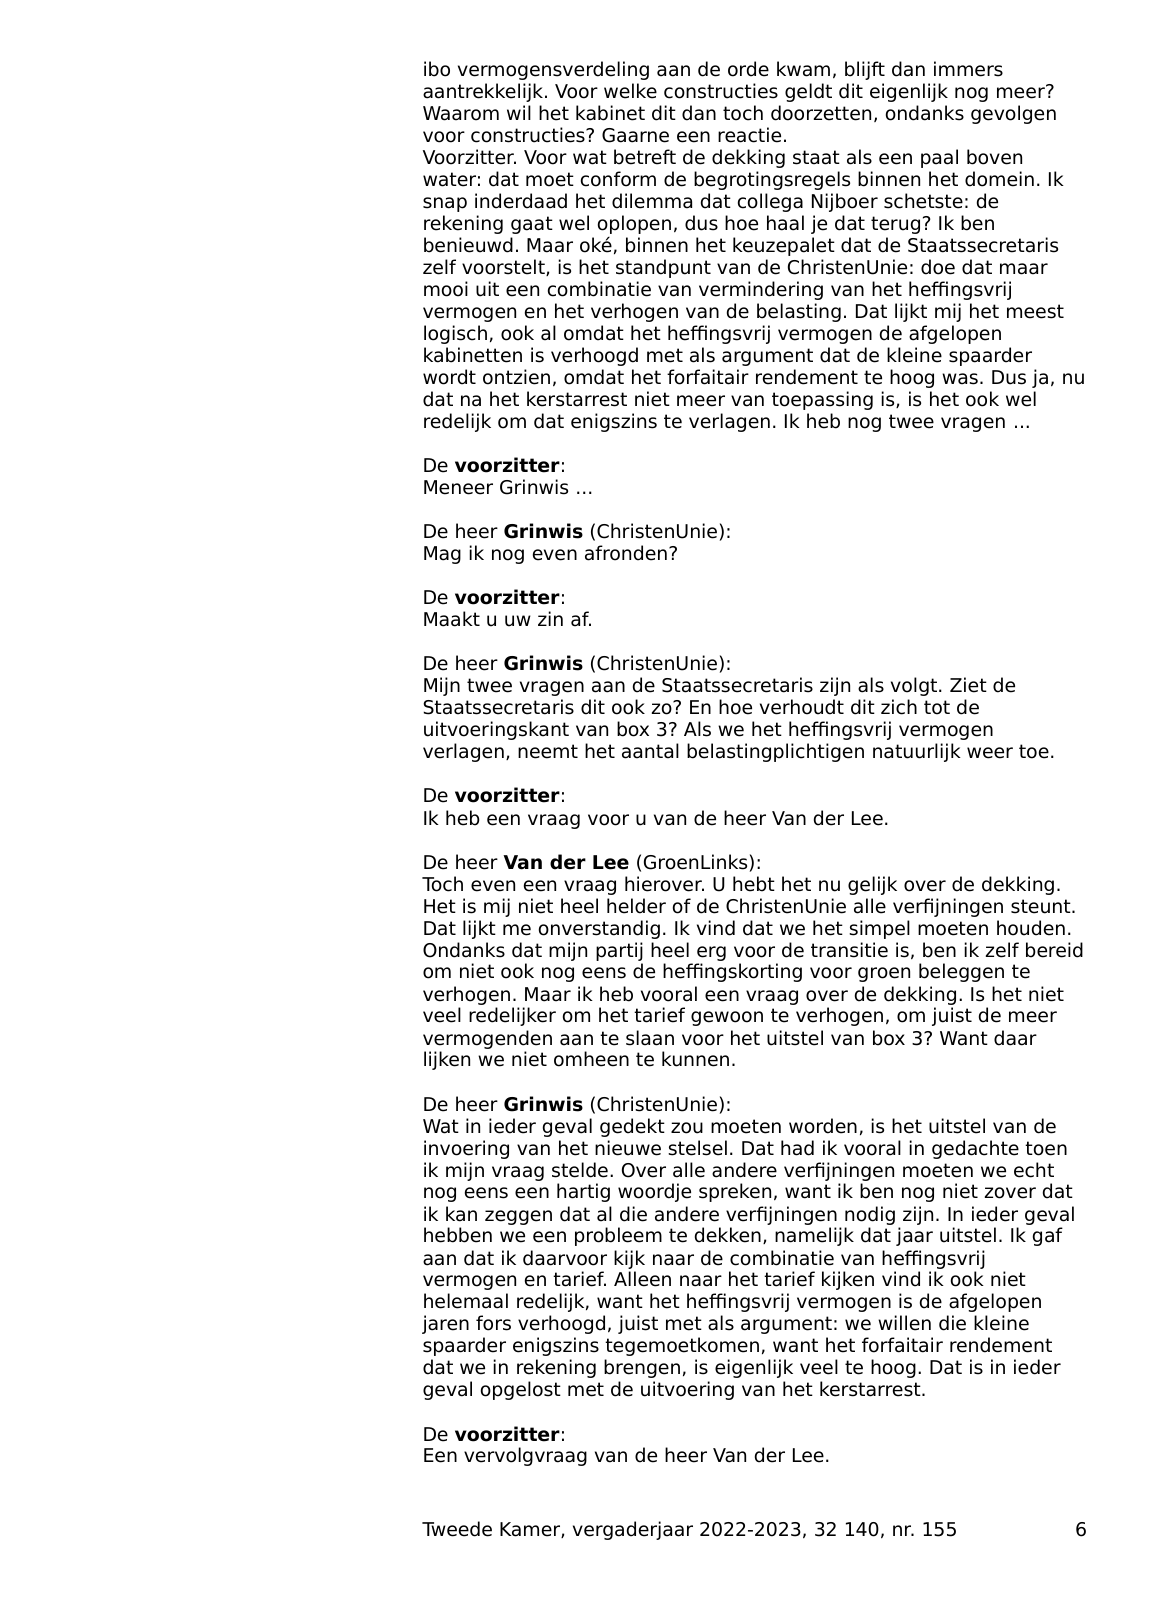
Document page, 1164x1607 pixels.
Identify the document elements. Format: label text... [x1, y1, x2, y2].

text Voorzitter. Voor wat betreft de dekking staat als een paal boven water: dat moet conform de begrotingsregels binnen het domein. Ik snap inderdaad het dilemma dat collega Nijboer schetste: de rekening gaat wel oplopen, dus hoe haal je dat terug? Ik ben benieuwd. Maar oké, binnen het keuzepalet dat de Staatssecretaris zelf voorstelt, is het standpunt van de ChristenUnie: doe dat maar mooi uit een combinatie van vermindering van het heffingsvrij vermogen en het verhogen van de belasting. Dat lijkt mij het meest logisch, ook al omdat het heffingsvrij vermogen de afgelopen kabinetten is verhoogd met als argument dat de kleine spaarder wordt ontzien, omdat het forfaitair rendement te hoog was. Dus ja, nu dat na het kerstarrest niet meer van toepassing is, is het ook wel redelijk om dat enigszins te verlagen. Ik heb nog twee vragen ... [422, 147, 1087, 433]
text Wat in ieder geval gedekt zou moeten worden, is het uitstel van de invoering van het nieuwe stelsel. Dat had ik vooral in gedachte toen ik mijn vraag stelde. Over alle andere verfijningen moeten we echt nog eens een hartig woordje spreken, want ik ben nog niet zover dat ik kan zeggen dat al die andere verfijningen nodig zijn. In ieder geval hebben we een probleem te dekken, namelijk dat jaar uitstel. Ik gaf aan dat ik daarvoor kijk naar de combinatie van heffingsvrij vermogen en tarief. Alleen naar het tarief kijken vind ik ook niet helemaal redelijk, want het heffingsvrij vermogen is de afgelopen jaren fors verhoogd, juist met als argument: we willen die kleine spaarder enigszins tegemoetkomen, want het forfaitair rendement dat we in rekening brengen, is eigenlijk veel te hoog. Dat is in ieder geval opgelost met de uitvoering van het kerstarrest. [422, 1116, 1087, 1401]
text Een vervolgvraag van de heer Van der Lee. [422, 1445, 1087, 1467]
text Ik heb een vraag voor u van de heer Van der Lee. [422, 807, 1087, 829]
text ibo vermogensverdeling aan de orde kwam, blijft dan immers aantrekkelijk. Voor welke constructies geldt dit eigenlijk nog meer? Waarom wil het kabinet dit dan toch doorzetten, ondanks gevolgen voor constructies? Gaarne een reactie. [422, 59, 1087, 147]
text Maakt u uw zin af. [422, 609, 1087, 631]
text De heer Grinwis (ChristenUnie): [422, 653, 1087, 675]
text De heer Van der Lee (GroenLinks): [422, 852, 1087, 873]
text De voorzitter: [422, 455, 1087, 477]
text De voorzitter: [422, 587, 1087, 609]
text Toch even een vraag hierover. U hebt het nu gelijk over de dekking. Het is mij niet heel helder of de ChristenUnie alle verfijningen steunt. Dat lijkt me onverstandig. Ik vind dat we het simpel moeten houden. Ondanks dat mijn partij heel erg voor de transitie is, ben ik zelf bereid om niet ook nog eens de heffingskorting voor groen beleggen te verhogen. Maar ik heb vooral een vraag over de dekking. Is het niet veel redelijker om het tarief gewoon te verhogen, om juist de meer vermogenden aan te slaan voor het uitstel van box 3? Want daar lijken we niet omheen te kunnen. [422, 873, 1087, 1071]
text Mag ik nog even afronden? [422, 543, 1087, 565]
text De voorzitter: [422, 1423, 1087, 1445]
text Meneer Grinwis ... [422, 477, 1087, 499]
text Mijn twee vragen aan de Staatssecretaris zijn als volgt. Ziet de Staatssecretaris dit ook zo? En hoe verhoudt dit zich tot de uitvoeringskant van box 3? Als we het heffingsvrij vermogen verlagen, neemt het aantal belastingplichtigen natuurlijk weer toe. [422, 675, 1087, 763]
text De heer Grinwis (ChristenUnie): [422, 521, 1087, 543]
text De voorzitter: [422, 785, 1087, 807]
text De heer Grinwis (ChristenUnie): [422, 1093, 1087, 1116]
